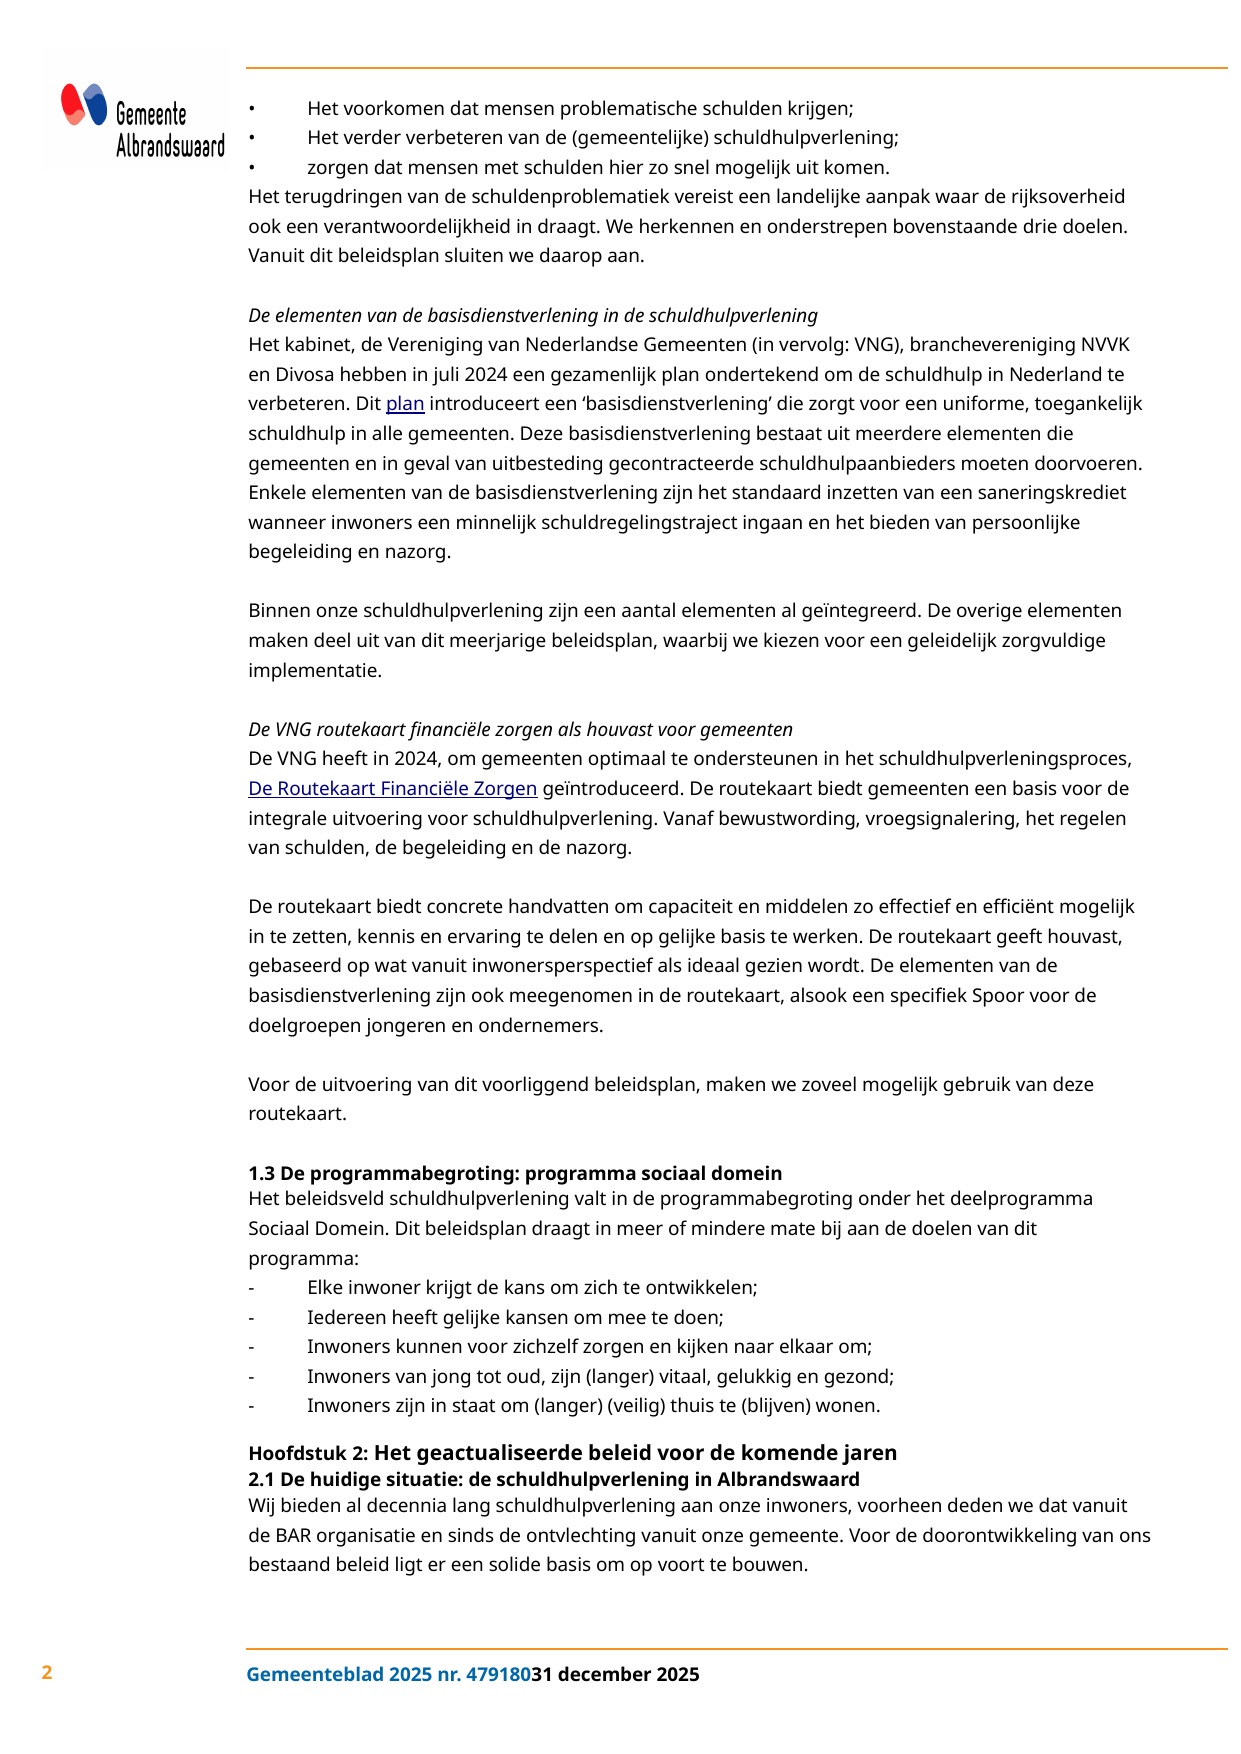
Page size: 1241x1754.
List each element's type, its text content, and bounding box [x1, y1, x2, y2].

text Binnen onze schuldhulpverlening zijn een aantal elementen al geïntegreerd. De overige elementen maken deel uit van dit meerjarige beleidsplan, waarbij we kiezen voor een geleidelijk zorgvuldige implementatie. [248, 598, 1152, 683]
list Elke inwoner krijgt de kans om zich te ontwikkelen; [248, 1274, 1152, 1300]
text De VNG heeft in 2024, om gemeenten optimaal te ondersteunen in het schuldhulpverleningsproces, De Routekaart Financiële Zorgen geïntroduceerd. De routekaart biedt gemeenten een basis voor de integrale uitvoering voor schuldhulpverlening. Vanaf bewustwording, vroegsignalering, het regelen van schulden, de begeleiding en de nazorg. [248, 746, 1152, 860]
list Het voorkomen dat mensen problematische schulden krijgen; [248, 95, 1152, 121]
list Inwoners kunnen voor zichzelf zorgen en kijken naar elkaar om; [248, 1333, 1152, 1359]
text Hoofdstuk 2: Het geactualiseerde beleid voor de komende jaren [248, 1438, 1152, 1467]
list Het verder verbeteren van de (gemeentelijke) schuldhulpverlening; [248, 124, 1152, 150]
text Het kabinet, de Vereniging van Nederlandse Gemeenten (in vervolg: VNG), branchevereniging NVVK en Divosa hebben in juli 2024 een gezamenlijk plan ondertekend om de schuldhulp in Nederland te verbeteren. Dit plan introduceert een ‘basisdienstverlening’ die zorgt voor een uniforme, toegankelijk schuldhulp in alle gemeenten. Deze basisdienstverlening bestaat uit meerdere elementen die gemeenten en in geval van uitbesteding gecontracteerde schuldhulpaanbieders moeten doorvoeren. Enkele elementen van de basisdienstverlening zijn het standaard inzetten van een saneringskrediet wanneer inwoners een minnelijk schuldregelingstraject ingaan en het bieden van persoonlijke begeleiding en nazorg. [248, 331, 1152, 564]
text 2.1 De huidige situatie: de schuldhulpverlening in Albrandswaard [248, 1467, 1152, 1492]
list Iedereen heeft gelijke kansen om mee te doen; [248, 1304, 1152, 1329]
picture [41, 47, 231, 172]
text 1.3 De programmabegroting: programma sociaal domein [248, 1160, 1152, 1186]
text De VNG routekaart financiële zorgen als houvast voor gemeenten [248, 716, 1152, 742]
text Het terugdringen van de schuldenproblematiek vereist een landelijke aanpak waar de rijksoverheid ook een verantwoordelijkheid in draagt. We herkennen en onderstrepen bovenstaande drie doelen. Vanuit dit beleidsplan sluiten we daarop aan. [248, 183, 1152, 268]
text Het beleidsveld schuldhulpverlening valt in de programmabegroting onder het deelprogramma Sociaal Domein. Dit beleidsplan draagt in meer of mindere mate bij aan de doelen van dit programma: [248, 1186, 1152, 1270]
list zorgen dat mensen met schulden hier zo snel mogelijk uit komen. [248, 154, 1152, 180]
text De routekaart biedt concrete handvatten om capaciteit en middelen zo effectief en efficiënt mogelijk in te zetten, kennis en ervaring te delen en op gelijke basis te werken. De routekaart geeft houvast, gebaseerd op wat vanuit inwonersperspectief als ideaal gezien wordt. De elementen van de basisdienstverlening zijn ook meegenomen in de routekaart, alsook een specifiek Spoor voor de doelgroepen jongeren en ondernemers. [248, 893, 1152, 1038]
text De elementen van de basisdienstverlening in de schuldhulpverlening [248, 302, 1152, 328]
list Inwoners van jong tot oud, zijn (langer) vitaal, gelukkig en gezond; [248, 1363, 1152, 1389]
list Inwoners zijn in staat om (langer) (veilig) thuis te (blijven) wonen. [248, 1393, 1152, 1418]
text Voor de uitvoering van dit voorliggend beleidsplan, maken we zoveel mogelijk gebruik van deze routekaart. [248, 1071, 1152, 1126]
text Wij bieden al decennia lang schuldhulpverlening aan onze inwoners, voorheen deden we dat vanuit de BAR organisatie en sinds de ontvlechting vanuit onze gemeente. Voor de doorontwikkeling van ons bestaand beleid ligt er een solide basis om op voort te bouwen. [248, 1492, 1152, 1577]
